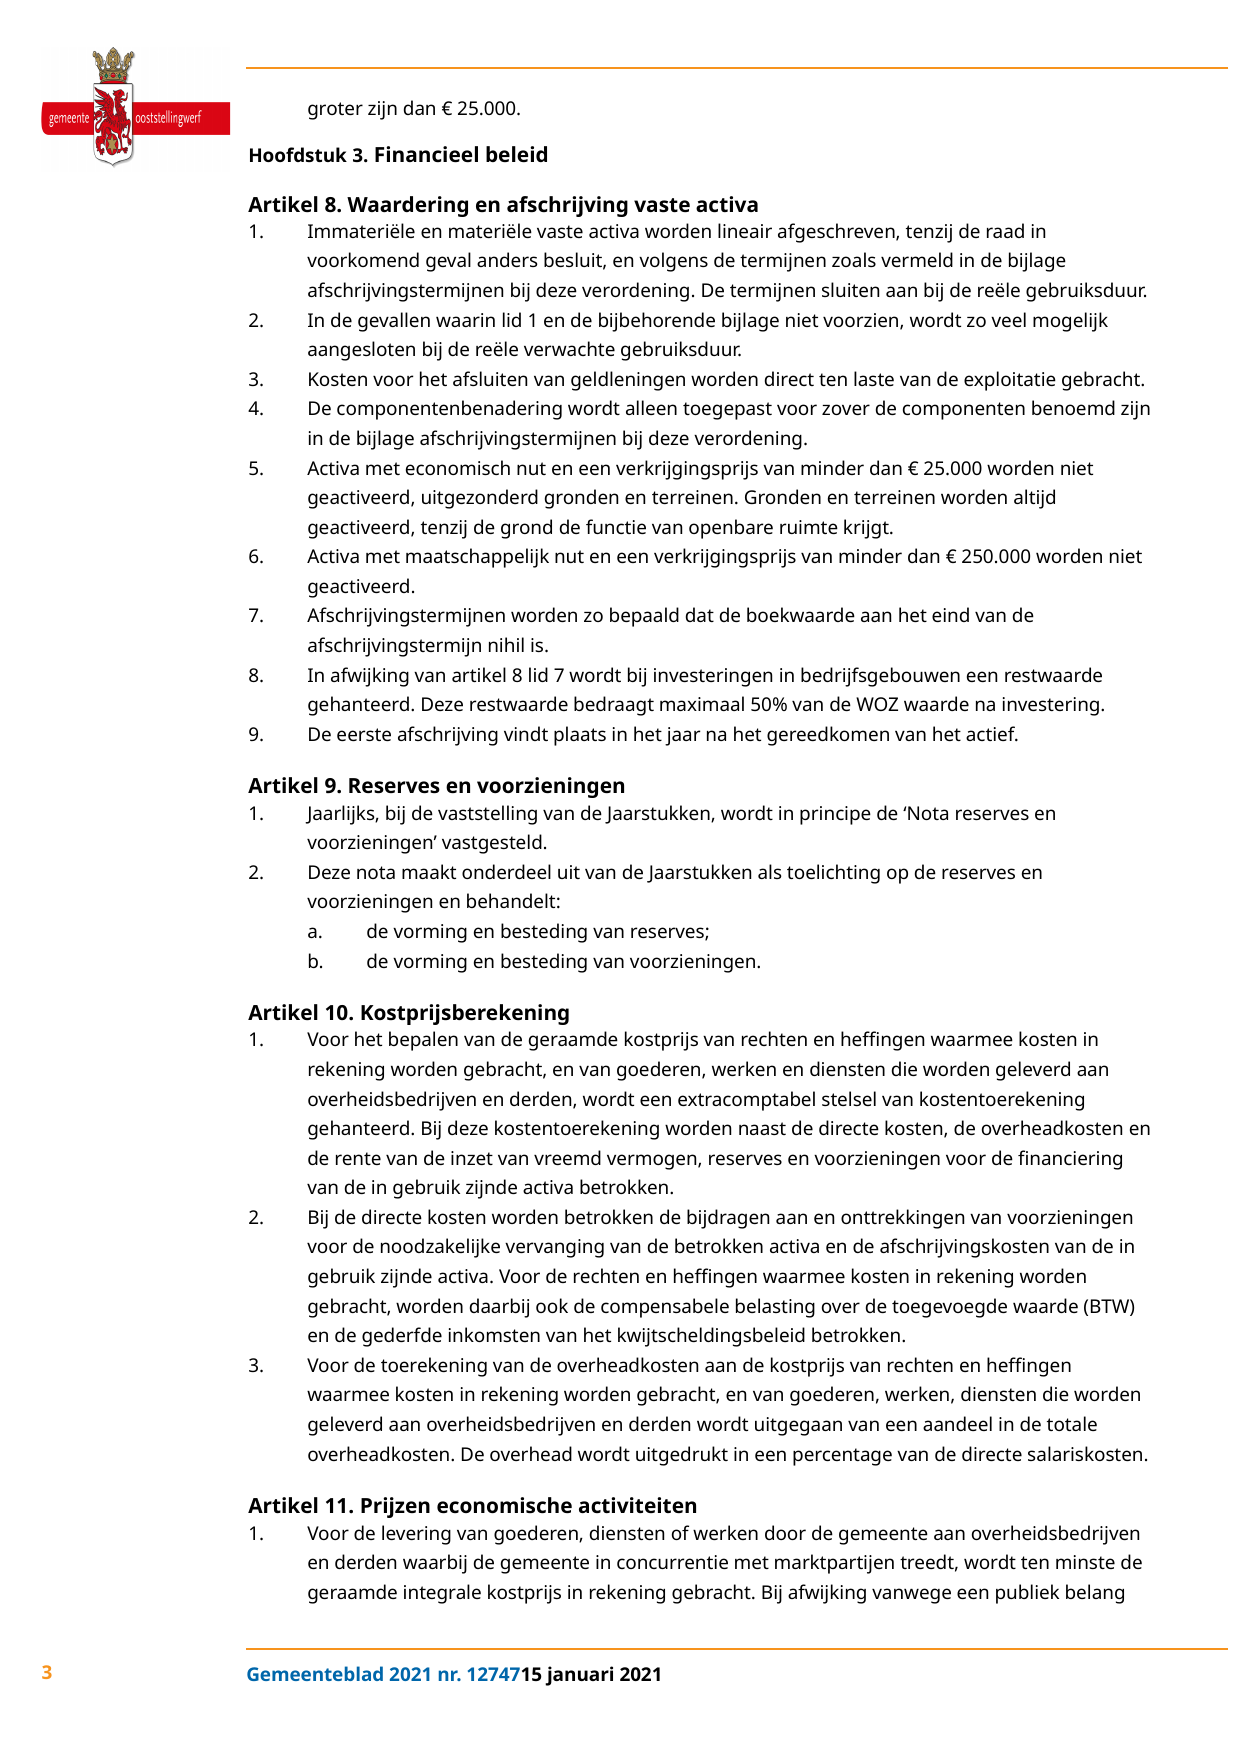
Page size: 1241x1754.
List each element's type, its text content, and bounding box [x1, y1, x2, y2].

list Voor de levering van goederen, diensten of werken door de gemeente aan overheidsbedrijven en derden waarbij de gemeente in concurrentie met marktpartijen treedt, wordt ten minste de geraamde integrale kostprijs in rekening gebracht. Bij afwijking vanwege een publiek belang [248, 1520, 1152, 1604]
list Bij de directe kosten worden betrokken de bijdragen aan en onttrekkingen van voorzieningen voor de noodzakelijke vervanging van de betrokken activa en de afschrijvingskosten van de in gebruik zijnde activa. Voor de rechten en heffingen waarmee kosten in rekening worden gebracht, worden daarbij ook de compensabele belasting over de toegevoegde waarde (BTW) en de gederfde inkomsten van het kwijtscheldingsbeleid betrokken. [248, 1204, 1152, 1348]
text Artikel 11. Prijzen economische activiteiten [248, 1491, 1152, 1520]
list De eerste afschrijving vindt plaats in het jaar na het gereedkomen van het actief. [248, 721, 1152, 747]
text Hoofdstuk 3. Financieel beleid [248, 140, 1152, 169]
text Artikel 9. Reserves en voorzieningen [248, 771, 1152, 800]
picture [41, 47, 231, 172]
list Jaarlijks, bij de vaststelling van de Jaarstukken, wordt in principe de ‘Nota reserves en voorzieningen’ vastgesteld. [248, 800, 1152, 855]
list In de gevallen waarin lid 1 en de bijbehorende bijlage niet voorzien, wordt zo veel mogelijk aangesloten bij de reële verwachte gebruiksduur. [248, 307, 1152, 362]
list De componentenbenadering wordt alleen toegepast voor zover de componenten benoemd zijn in de bijlage afschrijvingstermijnen bij deze verordening. [248, 396, 1152, 451]
list In afwijking van artikel 8 lid 7 wordt bij investeringen in bedrijfsgebouwen een restwaarde gehanteerd. Deze restwaarde bedraagt maximaal 50% van de WOZ waarde na investering. [248, 662, 1152, 717]
text Artikel 10. Kostprijsberekening [248, 998, 1152, 1027]
list Kosten voor het afsluiten van geldleningen worden direct ten laste van de exploitatie gebracht. [248, 366, 1152, 392]
list Deze nota maakt onderdeel uit van de Jaarstukken als toelichting op de reserves en voorzieningen en behandelt: [248, 859, 1152, 914]
list Activa met maatschappelijk nut en een verkrijgingsprijs van minder dan € 250.000 worden niet geactiveerd. [248, 543, 1152, 599]
list groter zijn dan € 25.000. [248, 95, 1152, 121]
list Voor de toerekening van de overheadkosten aan de kostprijs van rechten en heffingen waarmee kosten in rekening worden gebracht, en van goederen, werken, diensten die worden geleverd aan overheidsbedrijven en derden wordt uitgegaan van een aandeel in de totale overheadkosten. De overhead wordt uitgedrukt in een percentage van de directe salariskosten. [248, 1352, 1152, 1467]
list de vorming en besteding van reserves; [307, 918, 1152, 944]
text Artikel 8. Waardering en afschrijving vaste activa [248, 190, 1152, 218]
list Voor het bepalen van de geraamde kostprijs van rechten en heffingen waarmee kosten in rekening worden gebracht, en van goederen, werken en diensten die worden geleverd aan overheidsbedrijven en derden, wordt een extracomptabel stelsel van kostentoerekening gehanteerd. Bij deze kostentoerekening worden naast de directe kosten, de overheadkosten en de rente van de inzet van vreemd vermogen, reserves en voorzieningen voor de financiering van de in gebruik zijnde activa betrokken. [248, 1027, 1152, 1200]
list Activa met economisch nut en een verkrijgingsprijs van minder dan € 25.000 worden niet geactiveerd, uitgezonderd gronden en terreinen. Gronden en terreinen worden altijd geactiveerd, tenzij de grond de functie van openbare ruimte krijgt. [248, 455, 1152, 540]
list Afschrijvingstermijnen worden zo bepaald dat de boekwaarde aan het eind van de afschrijvingstermijn nihil is. [248, 603, 1152, 658]
list Immateriële en materiële vaste activa worden lineair afgeschreven, tenzij de raad in voorkomend geval anders besluit, en volgens de termijnen zoals vermeld in de bijlage afschrijvingstermijnen bij deze verordening. De termijnen sluiten aan bij de reële gebruiksduur. [248, 218, 1152, 303]
list de vorming en besteding van voorzieningen. [307, 948, 1152, 973]
